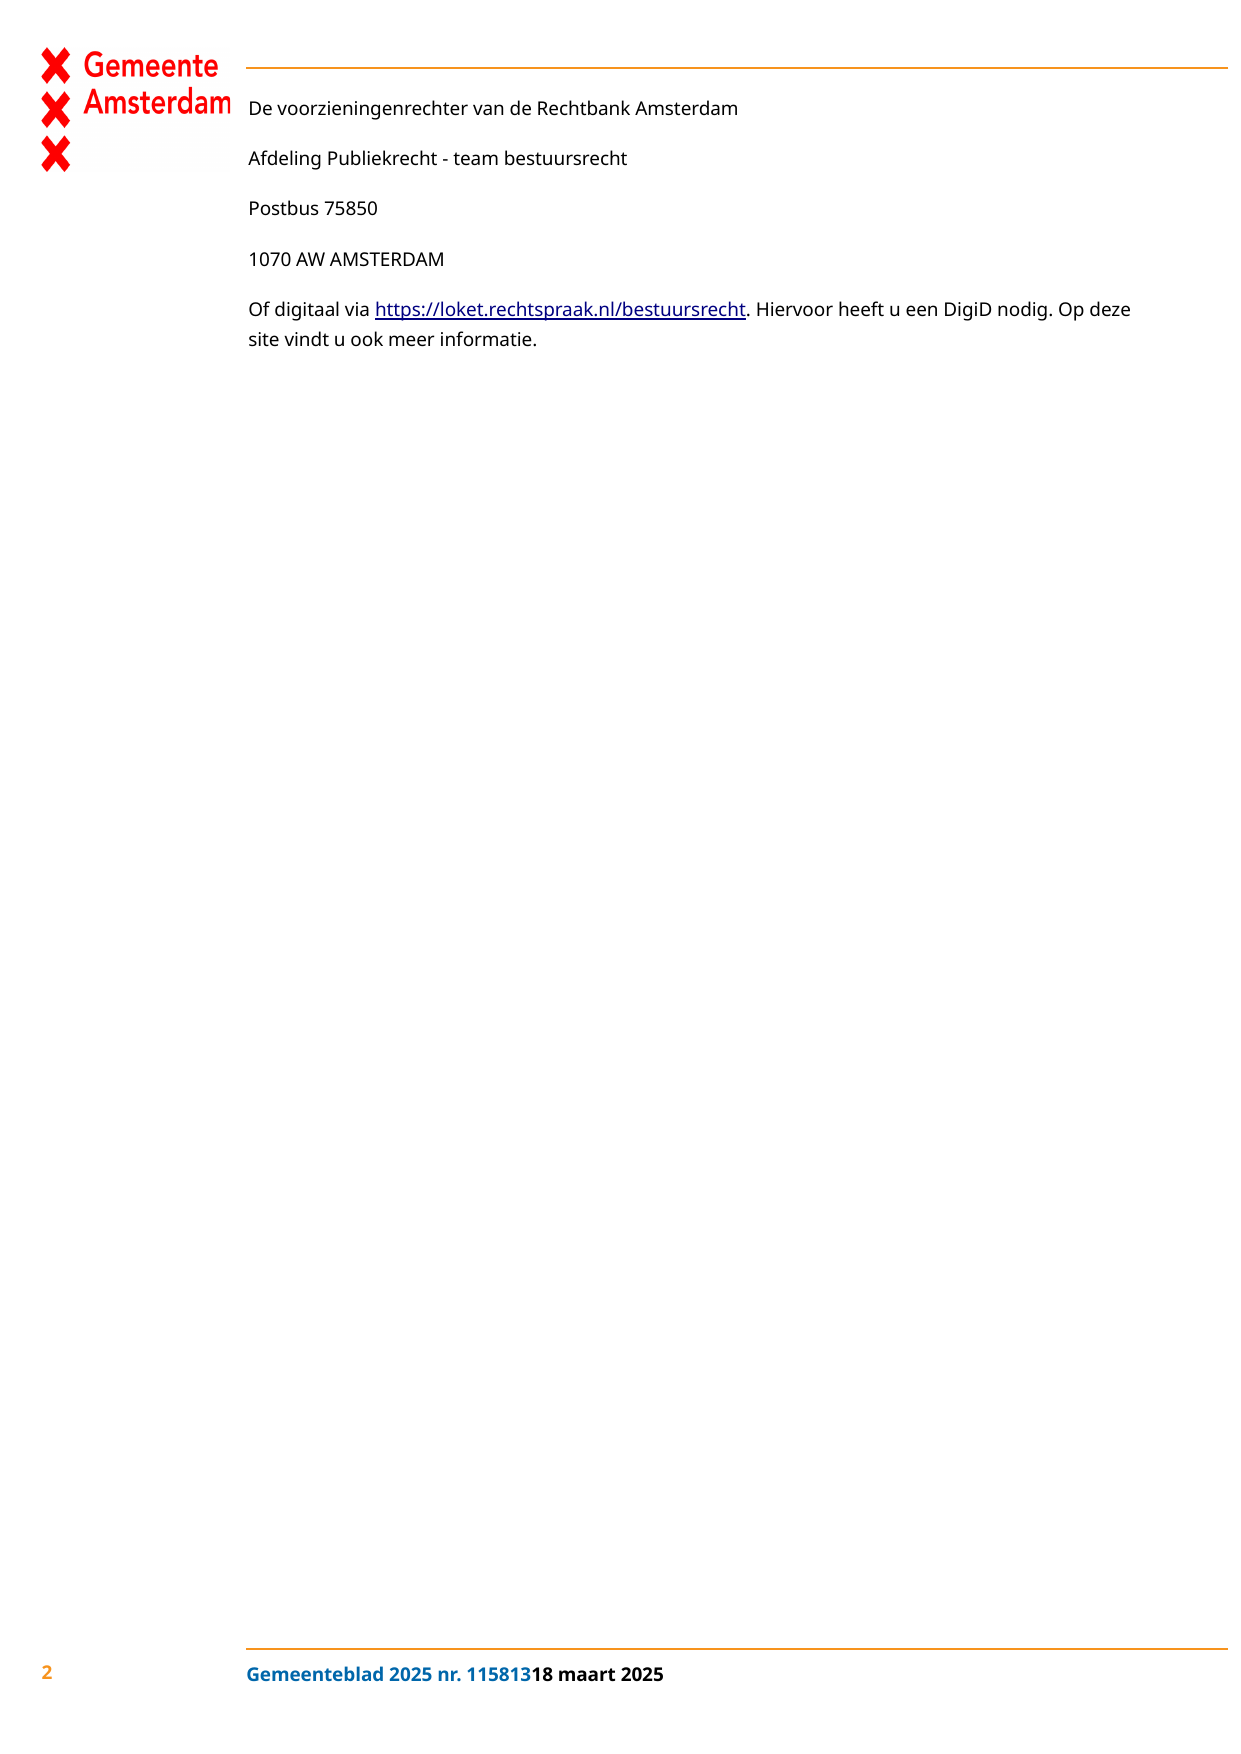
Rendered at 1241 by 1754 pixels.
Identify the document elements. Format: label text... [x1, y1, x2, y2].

text De voorzieningenrechter van de Rechtbank Amsterdam [248, 95, 1152, 121]
text Postbus 75850 [248, 196, 1152, 221]
text Afdeling Publiekrecht - team bestuursrecht [248, 145, 1152, 171]
text 1070 AW AMSTERDAM [248, 246, 1152, 272]
picture [41, 47, 231, 172]
text Of digitaal via https://loket.rechtspraak.nl/bestuursrecht. Hiervoor heeft u een DigiD nodig. Op deze site vindt u ook meer informatie. [248, 296, 1152, 352]
